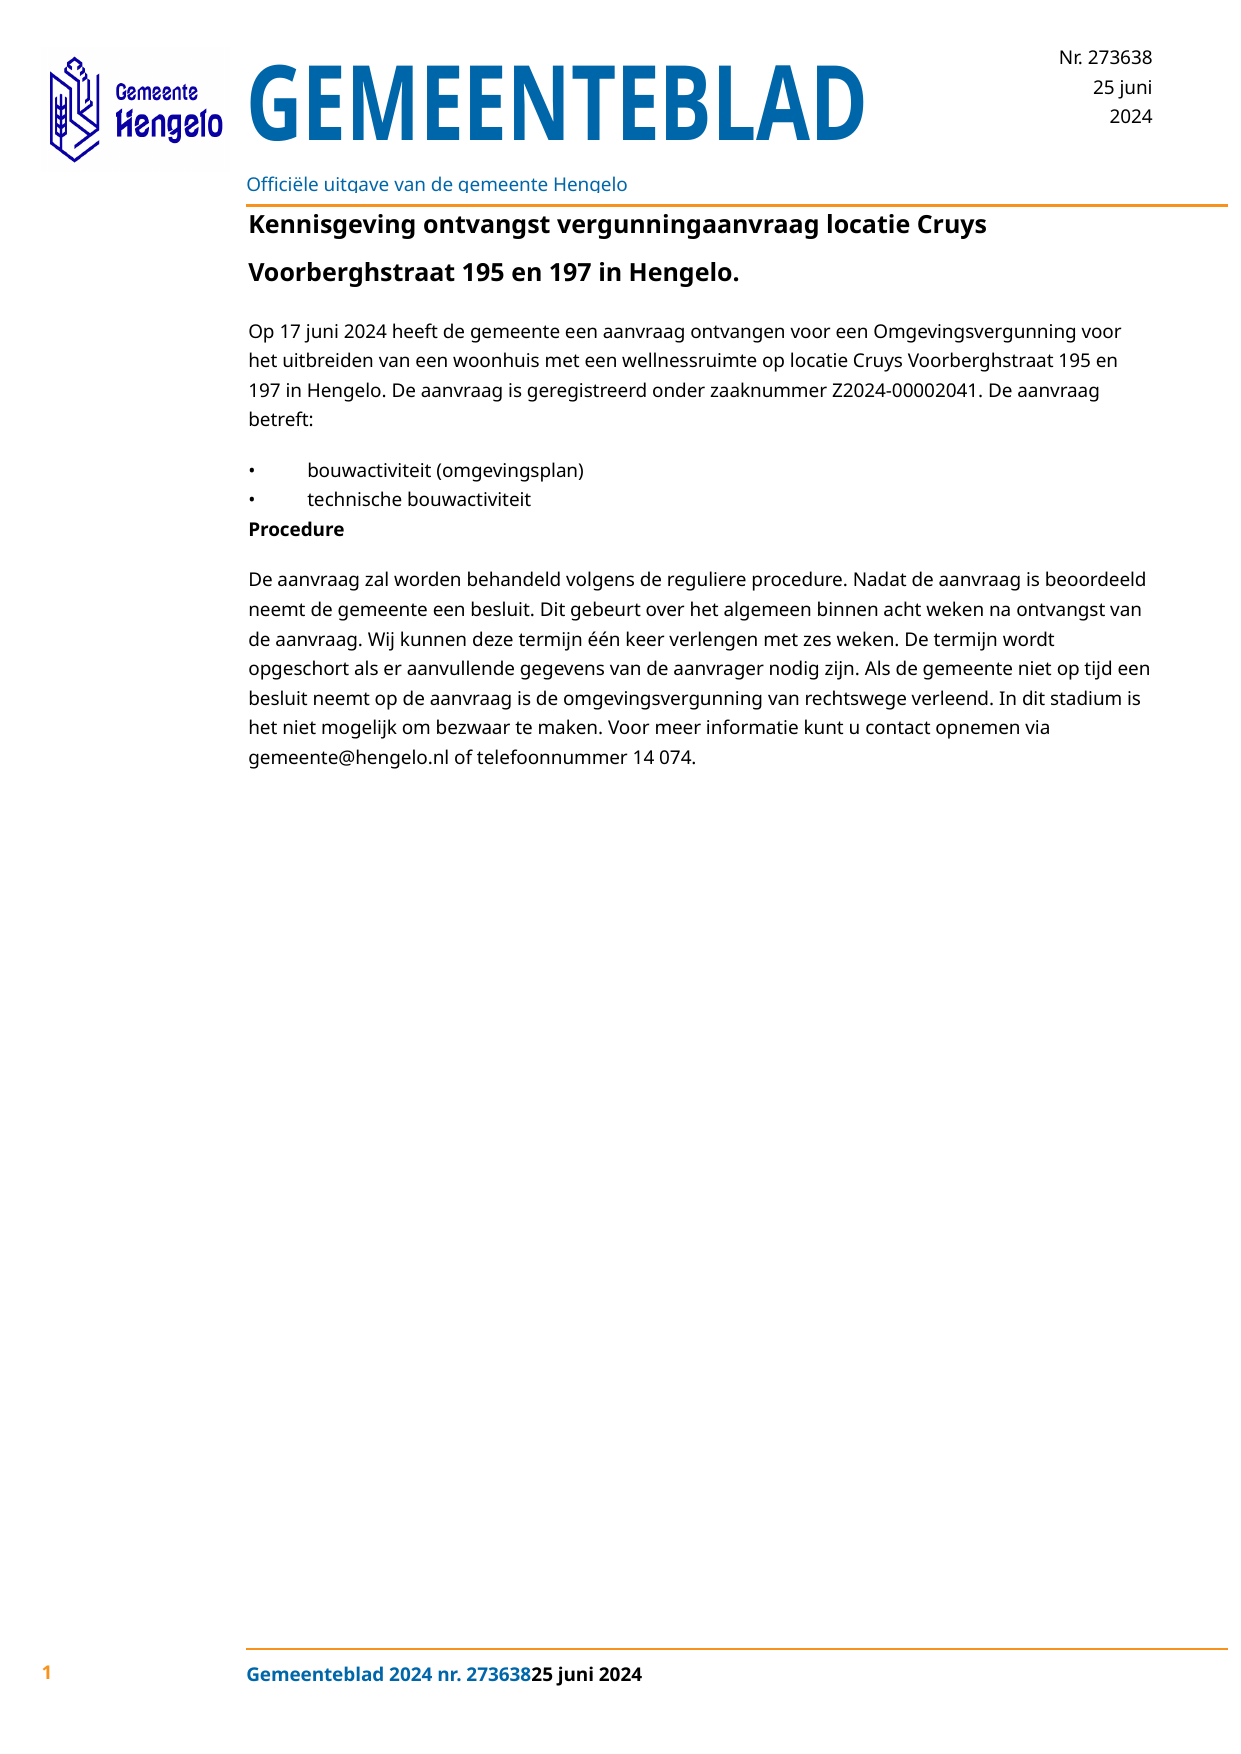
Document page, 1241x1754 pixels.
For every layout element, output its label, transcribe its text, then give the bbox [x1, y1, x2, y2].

text Procedure [248, 516, 1152, 542]
picture [41, 47, 231, 172]
list bouwactiviteit (omgevingsplan) [248, 457, 1152, 483]
text Kennisgeving ontvangst vergunningaanvraag locatie Cruys Voorberghstraat 195 en 197 in Hengelo. [248, 207, 1152, 288]
text Op 17 juni 2024 heeft de gemeente een aanvraag ontvangen voor een Omgevingsvergunning voor het uitbreiden van een woonhuis met een wellnessruimte op locatie Cruys Voorberghstraat 195 en 197 in Hengelo. De aanvraag is geregistreerd onder zaaknummer Z2024-00002041. De aanvraag betreft: [248, 318, 1152, 432]
list technische bouwactiviteit [248, 487, 1152, 512]
text De aanvraag zal worden behandeld volgens de reguliere procedure. Nadat de aanvraag is beoordeeld neemt de gemeente een besluit. Dit gebeurt over het algemeen binnen acht weken na ontvangst van de aanvraag. Wij kunnen deze termijn één keer verlengen met zes weken. De termijn wordt opgeschort als er aanvullende gegevens van de aanvrager nodig zijn. Als de gemeente niet op tijd een besluit neemt op de aanvraag is de omgevingsvergunning van rechtswege verleend. In dit stadium is het niet mogelijk om bezwaar te maken. Voor meer informatie kunt u contact opnemen via gemeente@hengelo.nl of telefoonnummer 14 074. [248, 567, 1152, 770]
